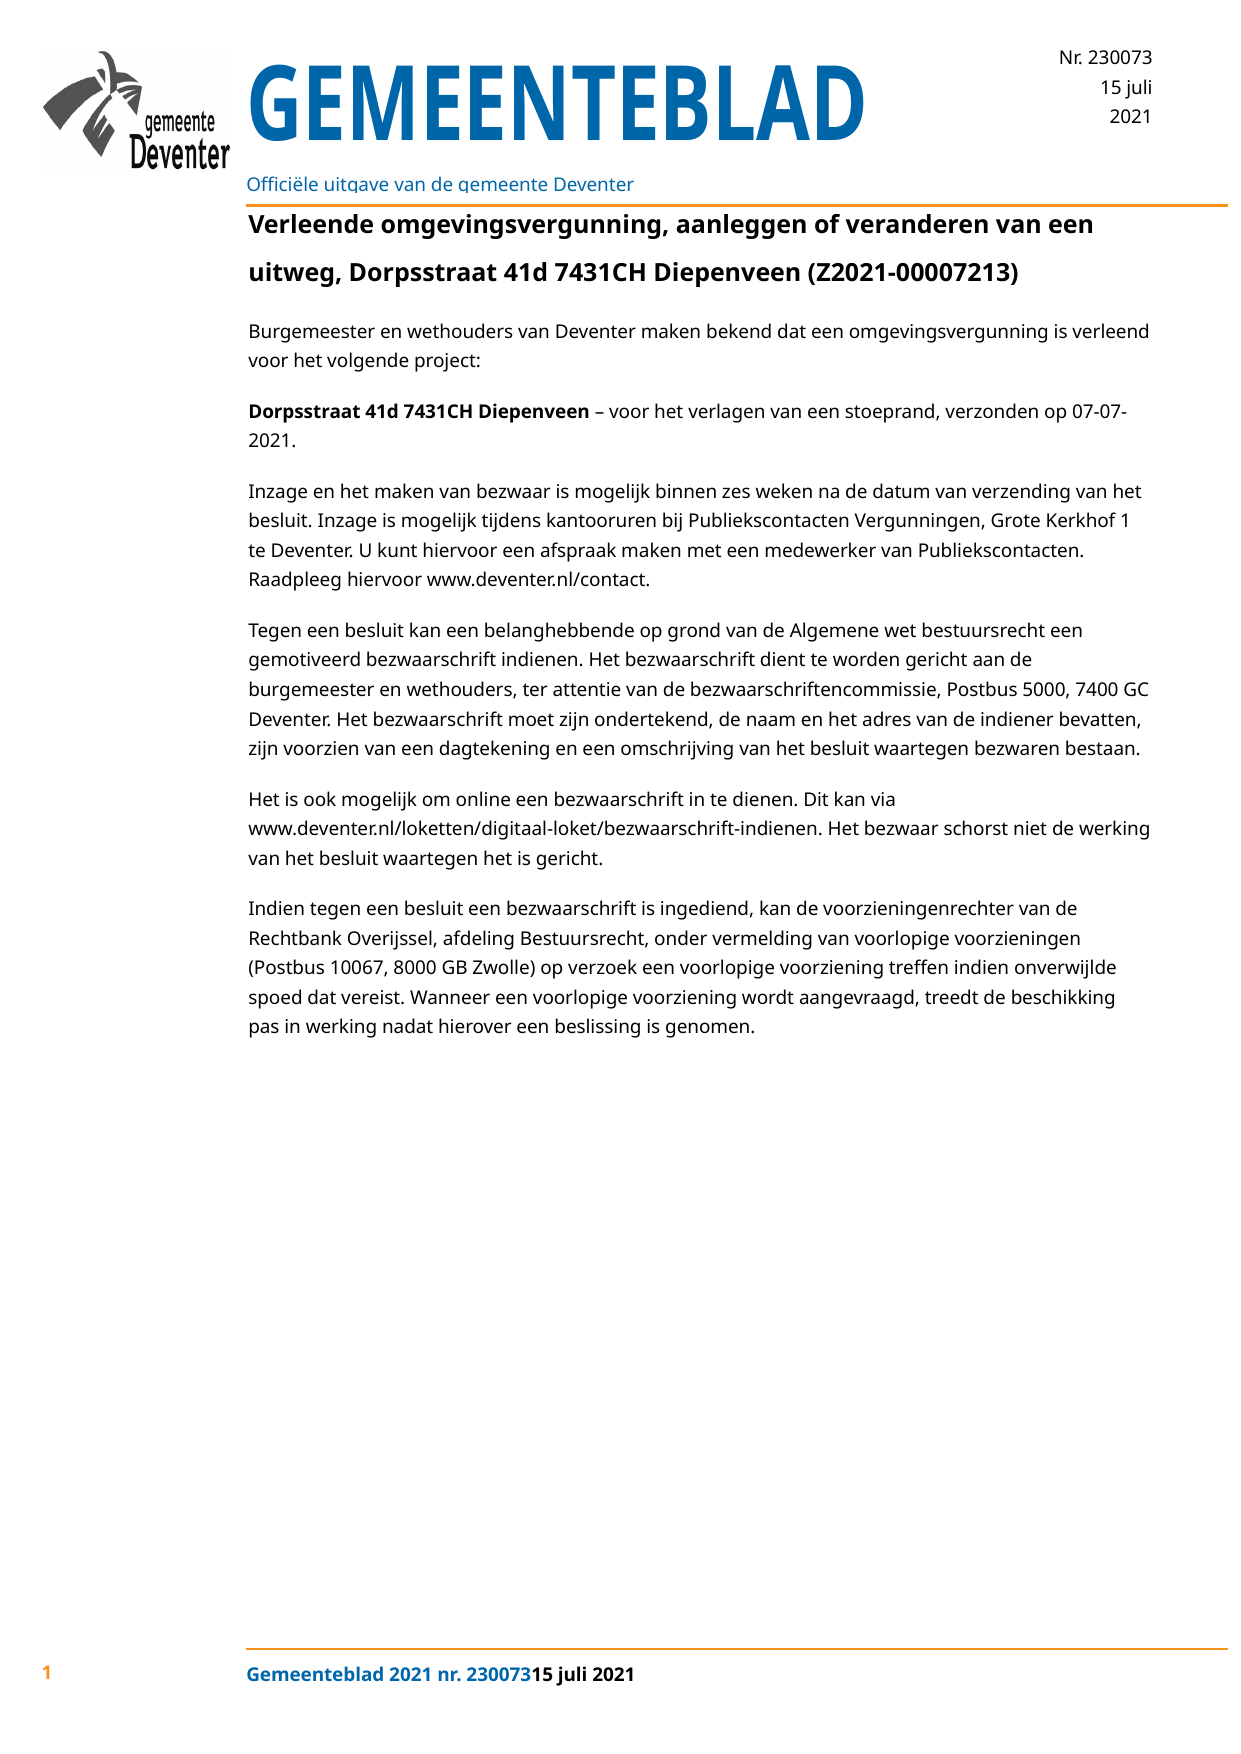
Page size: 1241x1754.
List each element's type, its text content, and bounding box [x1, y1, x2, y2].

picture [41, 47, 231, 172]
text Verleende omgevingsvergunning, aanleggen of veranderen van een uitweg, Dorpsstraat 41d 7431CH Diepenveen (Z2021-00007213) [248, 207, 1152, 288]
text Burgemeester en wethouders van Deventer maken bekend dat een omgevingsvergunning is verleend voor het volgende project: [248, 318, 1152, 373]
text Dorpsstraat 41d 7431CH Diepenveen – voor het verlagen van een stoeprand, verzonden op 07-07-2021. [248, 398, 1152, 453]
text Indien tegen een besluit een bezwaarschrift is ingediend, kan de voorzieningenrechter van de Rechtbank Overijssel, afdeling Bestuursrecht, onder vermelding van voorlopige voorzieningen (Postbus 10067, 8000 GB Zwolle) op verzoek een voorlopige voorziening treffen indien onverwijlde spoed dat vereist. Wanneer een voorlopige voorziening wordt aangevraagd, treedt de beschikking pas in werking nadat hierover een beslissing is genomen. [248, 895, 1152, 1039]
text Tegen een besluit kan een belanghebbende op grond van de Algemene wet bestuursrecht een gemotiveerd bezwaarschrift indienen. Het bezwaarschrift dient te worden gericht aan de burgemeester en wethouders, ter attentie van de bezwaarschriftencommissie, Postbus 5000, 7400 GC Deventer. Het bezwaarschrift moet zijn ondertekend, de naam en het adres van de indiener bevatten, zijn voorzien van een dagtekening en een omschrijving van het besluit waartegen bezwaren bestaan. [248, 617, 1152, 761]
text Het is ook mogelijk om online een bezwaarschrift in te dienen. Dit kan via www.deventer.nl/loketten/digitaal-loket/bezwaarschrift-indienen. Het bezwaar schorst niet de werking van het besluit waartegen het is gericht. [248, 786, 1152, 871]
text Inzage en het maken van bezwaar is mogelijk binnen zes weken na de datum van verzending van het besluit. Inzage is mogelijk tijdens kantooruren bij Publiekscontacten Vergunningen, Grote Kerkhof 1 te Deventer. U kunt hiervoor een afspraak maken met een medewerker van Publiekscontacten. Raadpleeg hiervoor www.deventer.nl/contact. [248, 478, 1152, 592]
